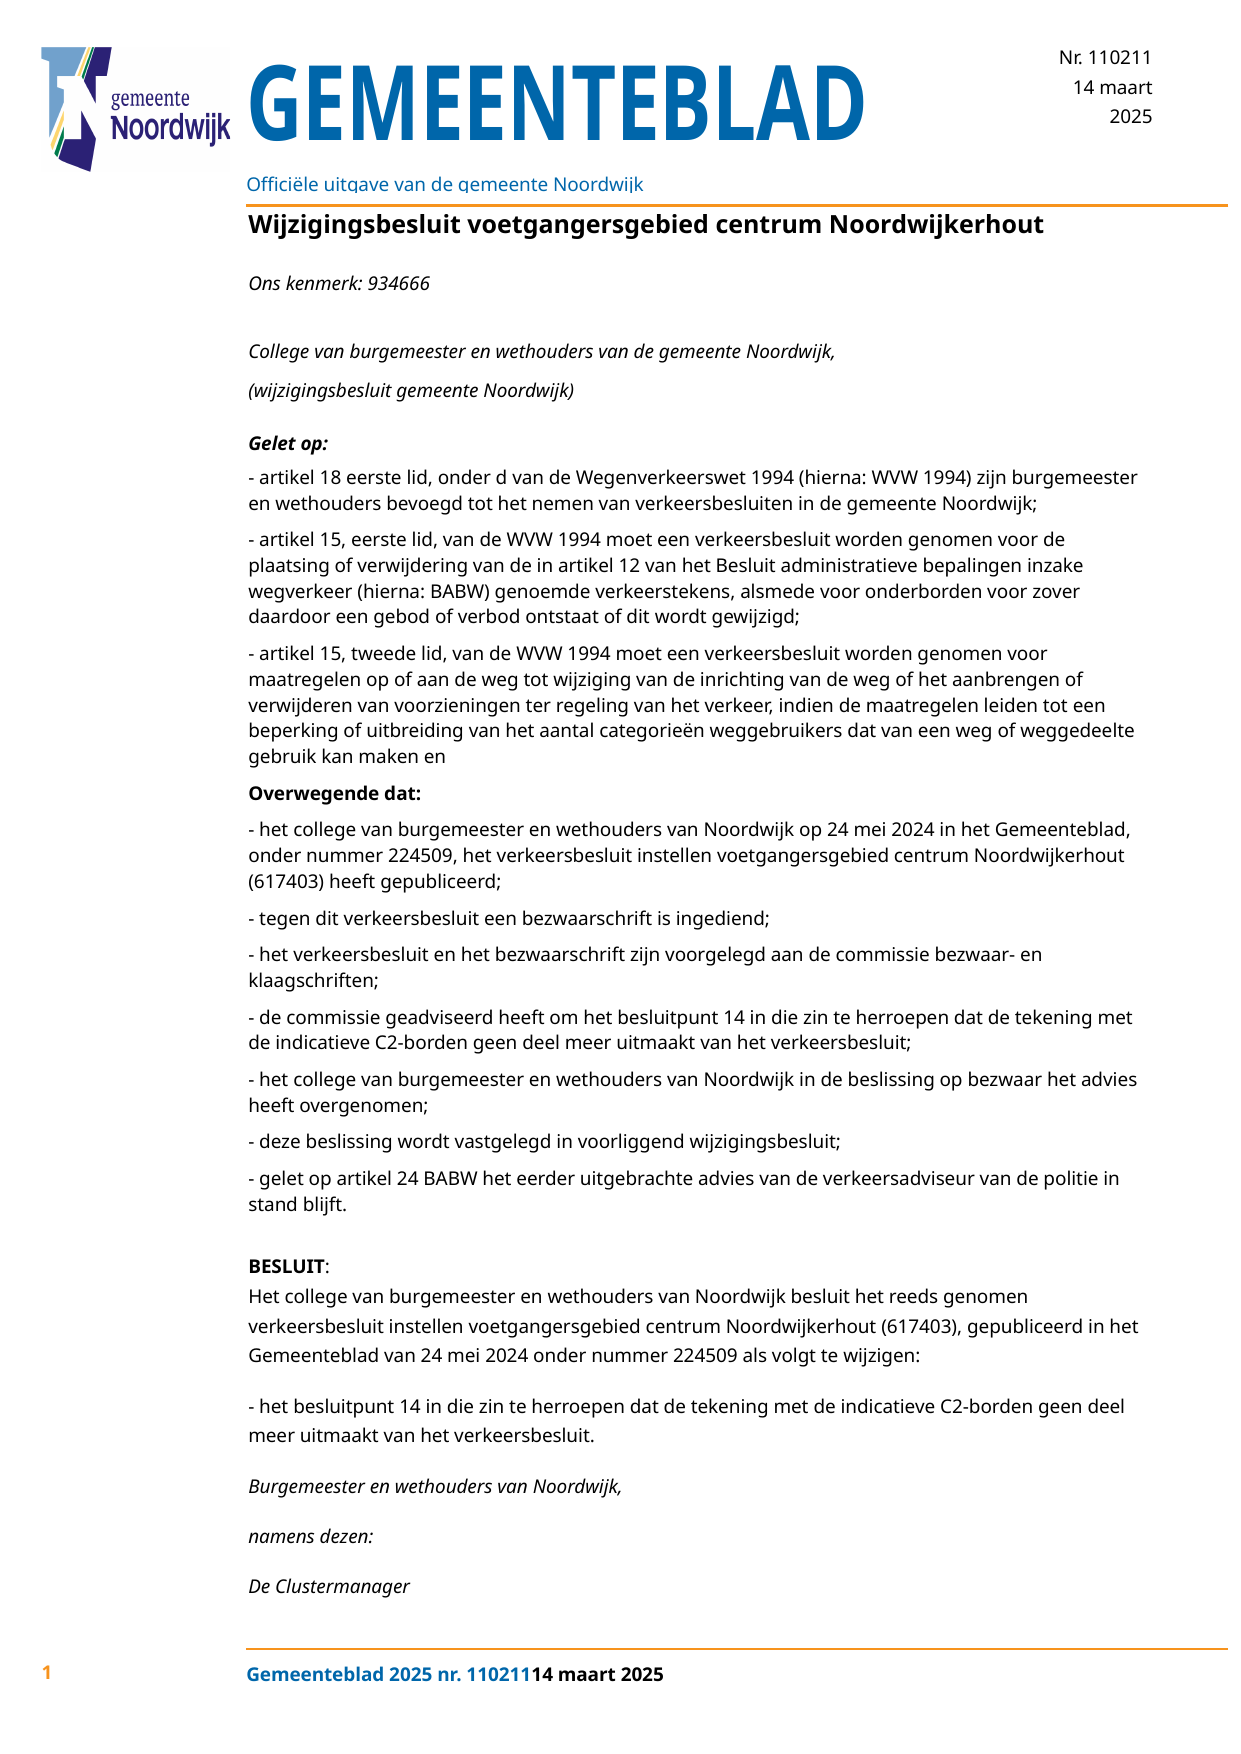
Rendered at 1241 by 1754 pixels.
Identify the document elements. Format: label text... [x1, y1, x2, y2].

text Wijzigingsbesluit voetgangersgebied centrum Noordwijkerhout [248, 207, 1152, 241]
text - artikel 15, tweede lid, van de WVW 1994 moet een verkeersbesluit worden genomen voor maatregelen op of aan de weg tot wijziging van de inrichting van de weg of het aanbrengen of verwijderen van voorzieningen ter regeling van het verkeer, indien de maatregelen leiden tot een beperking of uitbreiding van het aantal categorieën weggebruikers dat van een weg of weggedeelte gebruik kan maken en [248, 640, 1152, 769]
picture [41, 47, 231, 172]
text namens dezen: [248, 1523, 1152, 1549]
text (wijzigingsbesluit gemeente Noordwijk) [248, 377, 1152, 403]
text Overwegende dat: [248, 780, 1152, 806]
text - het college van burgemeester en wethouders van Noordwijk in de beslissing op bezwaar het advies heeft overgenomen; [248, 1066, 1152, 1118]
text - deze beslissing wordt vastgelegd in voorliggend wijzigingsbesluit; [248, 1129, 1152, 1154]
text - de commissie geadviseerd heeft om het besluitpunt 14 in die zin te herroepen dat de tekening met de indicatieve C2-borden geen deel meer uitmaakt van het verkeersbesluit; [248, 1004, 1152, 1055]
text Het college van burgemeester en wethouders van Noordwijk besluit het reeds genomen verkeersbesluit instellen voetgangersgebied centrum Noordwijkerhout (617403), gepubliceerd in het Gemeenteblad van 24 mei 2024 onder nummer 224509 als volgt te wijzigen: [248, 1283, 1152, 1368]
text - tegen dit verkeersbesluit een bezwaarschrift is ingediend; [248, 905, 1152, 931]
text Burgemeester en wethouders van Noordwijk, [248, 1473, 1152, 1499]
text - het verkeersbesluit en het bezwaarschrift zijn voorgelegd aan de commissie bezwaar- en klaagschriften; [248, 941, 1152, 993]
text - artikel 18 eerste lid, onder d van de Wegenverkeerswet 1994 (hierna: WVW 1994) zijn burgemeester en wethouders bevoegd tot het nemen van verkeersbesluiten in de gemeente Noordwijk; [248, 464, 1152, 516]
text BESLUIT: [248, 1254, 1152, 1279]
text De Clustermanager [248, 1574, 1152, 1599]
text - gelet op artikel 24 BABW het eerder uitgebrachte advies van de verkeersadviseur van de politie in stand blijft. [248, 1165, 1152, 1217]
text - het college van burgemeester en wethouders van Noordwijk op 24 mei 2024 in het Gemeenteblad, onder nummer 224509, het verkeersbesluit instellen voetgangersgebied centrum Noordwijkerhout (617403) heeft gepubliceerd; [248, 817, 1152, 894]
text Gelet op: [248, 430, 1152, 456]
text - artikel 15, eerste lid, van de WVW 1994 moet een verkeersbesluit worden genomen voor de plaatsing of verwijdering van de in artikel 12 van het Besluit administratieve bepalingen inzake wegverkeer (hierna: BABW) genoemde verkeerstekens, alsmede voor onderborden voor zover daardoor een gebod of verbod ontstaat of dit wordt gewijzigd; [248, 527, 1152, 629]
text - het besluitpunt 14 in die zin te herroepen dat de tekening met de indicatieve C2-borden geen deel meer uitmaakt van het verkeersbesluit. [248, 1393, 1152, 1448]
text College van burgemeester en wethouders van de gemeente Noordwijk, [248, 338, 1152, 364]
text Ons kenmerk: 934666 [248, 270, 1152, 296]
